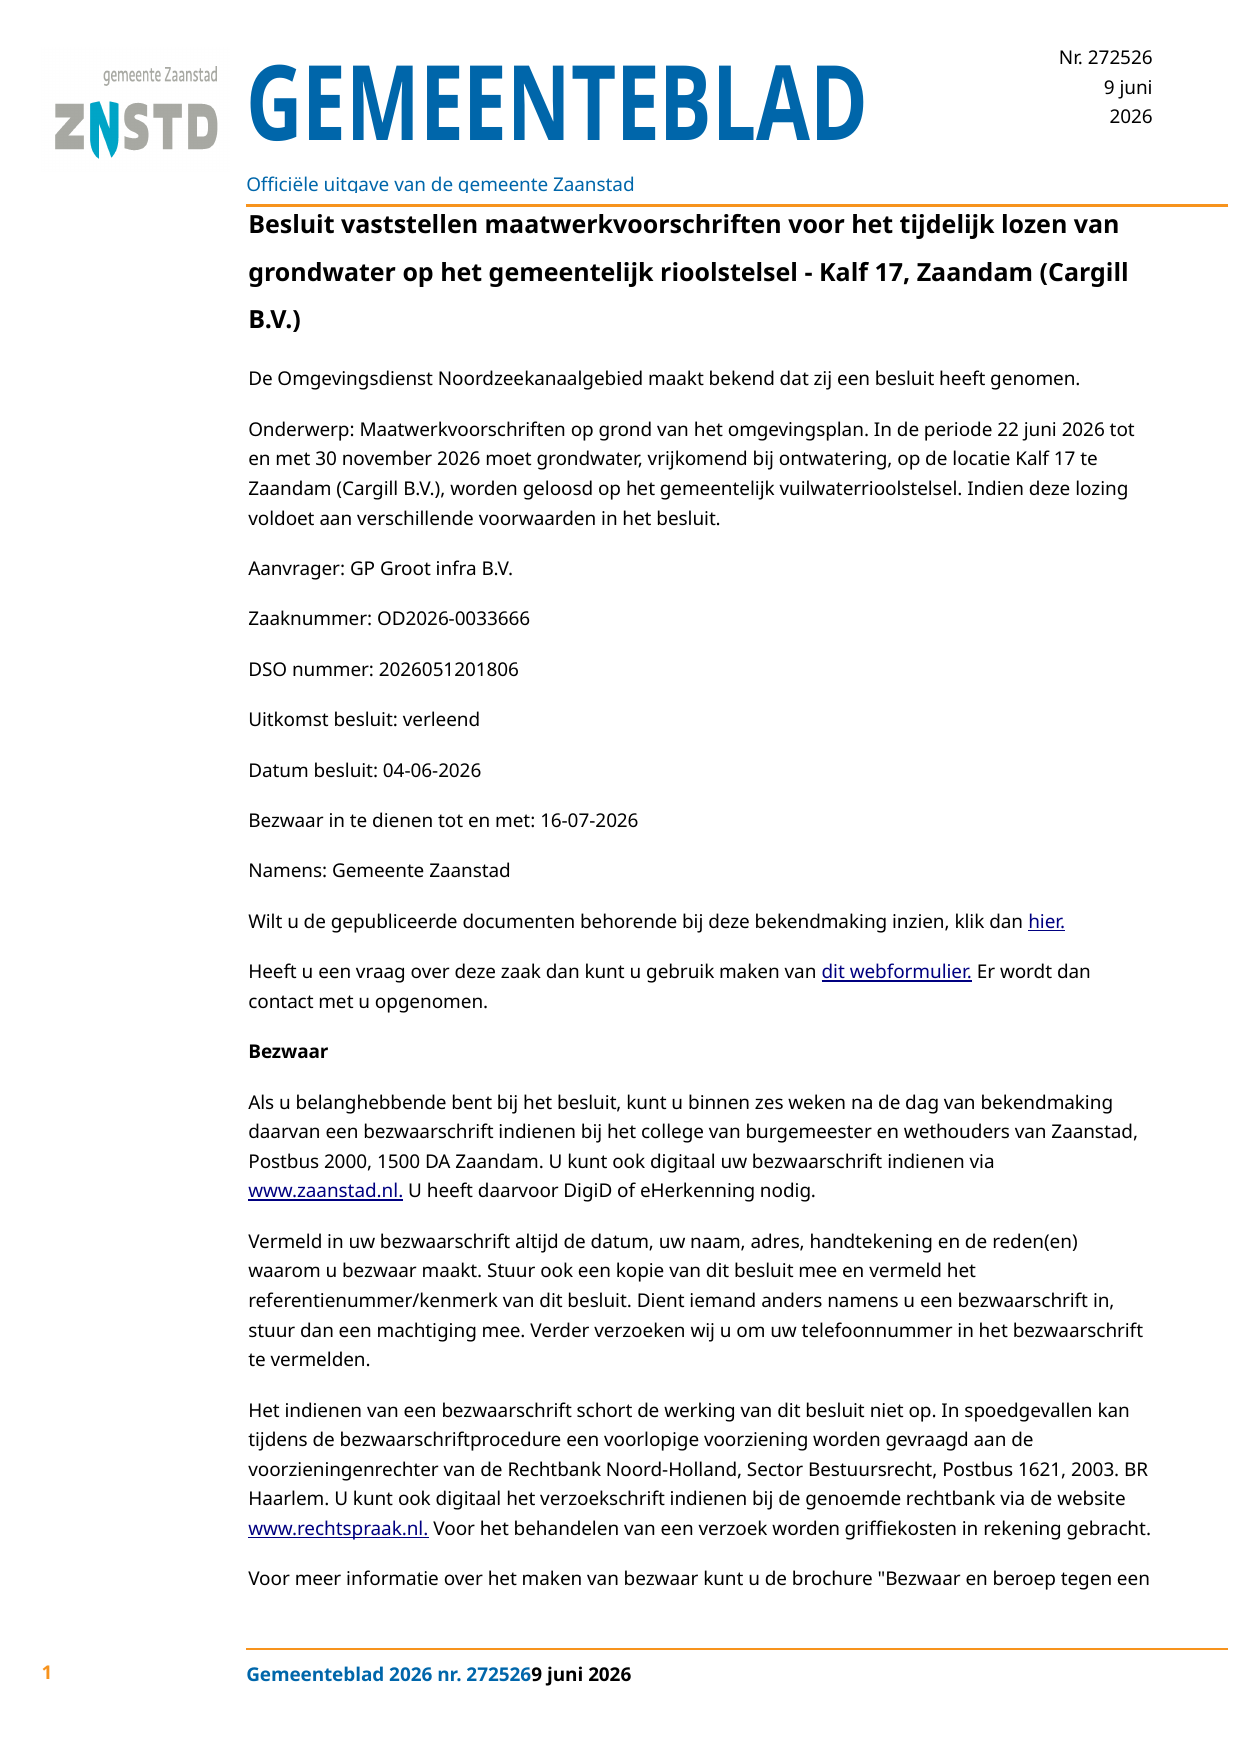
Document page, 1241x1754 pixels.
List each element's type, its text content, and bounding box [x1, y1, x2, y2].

text Zaaknummer: OD2026-0033666 [248, 606, 1152, 631]
text De Omgevingsdienst Noordzeekanaalgebied maakt bekend dat zij een besluit heeft genomen. [248, 366, 1152, 391]
text Wilt u de gepubliceerde documenten behorende bij deze bekendmaking inzien, klik dan hier. [248, 908, 1152, 934]
text Namens: Gemeente Zaanstad [248, 858, 1152, 883]
text Onderwerp: Maatwerkvoorschriften op grond van het omgevingsplan. In de periode 22 juni 2026 tot en met 30 november 2026 moet grondwater, vrijkomend bij ontwatering, op de locatie Kalf 17 te Zaandam (Cargill B.V.), worden geloosd op het gemeentelijk vuilwaterrioolstelsel. Indien deze lozing voldoet aan verschillende voorwaarden in het besluit. [248, 416, 1152, 530]
text Besluit vaststellen maatwerkvoorschriften voor het tijdelijk lozen van grondwater op het gemeentelijk rioolstelsel - Kalf 17, Zaandam (Cargill B.V.) [248, 207, 1152, 336]
text DSO nummer: 2026051201806 [248, 656, 1152, 682]
picture [41, 47, 231, 172]
text Aanvrager: GP Groot infra B.V. [248, 555, 1152, 581]
text Voor meer informatie over het maken van bezwaar kunt u de brochure "Bezwaar en beroep tegen een [248, 1566, 1152, 1591]
text Vermeld in uw bezwaarschrift altijd de datum, uw naam, adres, handtekening en de reden(en) waarom u bezwaar maakt. Stuur ook een kopie van dit besluit mee en vermeld het referentienummer/kenmerk van dit besluit. Dient iemand anders namens u een bezwaarschrift in, stuur dan een machtiging mee. Verder verzoeken wij u om uw telefoonnummer in het bezwaarschrift te vermelden. [248, 1228, 1152, 1372]
text Als u belanghebbende bent bij het besluit, kunt u binnen zes weken na de dag van bekendmaking daarvan een bezwaarschrift indienen bij het college van burgemeester en wethouders van Zaanstad, Postbus 2000, 1500 DA Zaandam. U kunt ook digitaal uw bezwaarschrift indienen via www.zaanstad.nl. U heeft daarvoor DigiD of eHerkenning nodig. [248, 1089, 1152, 1203]
text Bezwaar in te dienen tot en met: 16-07-2026 [248, 807, 1152, 833]
text Het indienen van een bezwaarschrift schort de werking van dit besluit niet op. In spoedgevallen kan tijdens de bezwaarschriftprocedure een voorlopige voorziening worden gevraagd aan de voorzieningenrechter van de Rechtbank Noord-Holland, Sector Bestuursrecht, Postbus 1621, 2003. BR Haarlem. U kunt ook digitaal het verzoekschrift indienen bij de genoemde rechtbank via de website www.rechtspraak.nl. Voor het behandelen van een verzoek worden griffiekosten in rekening gebracht. [248, 1397, 1152, 1541]
text Datum besluit: 04-06-2026 [248, 757, 1152, 782]
text Heeft u een vraag over deze zaak dan kunt u gebruik maken van dit webformulier. Er wordt dan contact met u opgenomen. [248, 958, 1152, 1014]
text Uitkomst besluit: verleend [248, 706, 1152, 732]
text Bezwaar [248, 1038, 1152, 1064]
